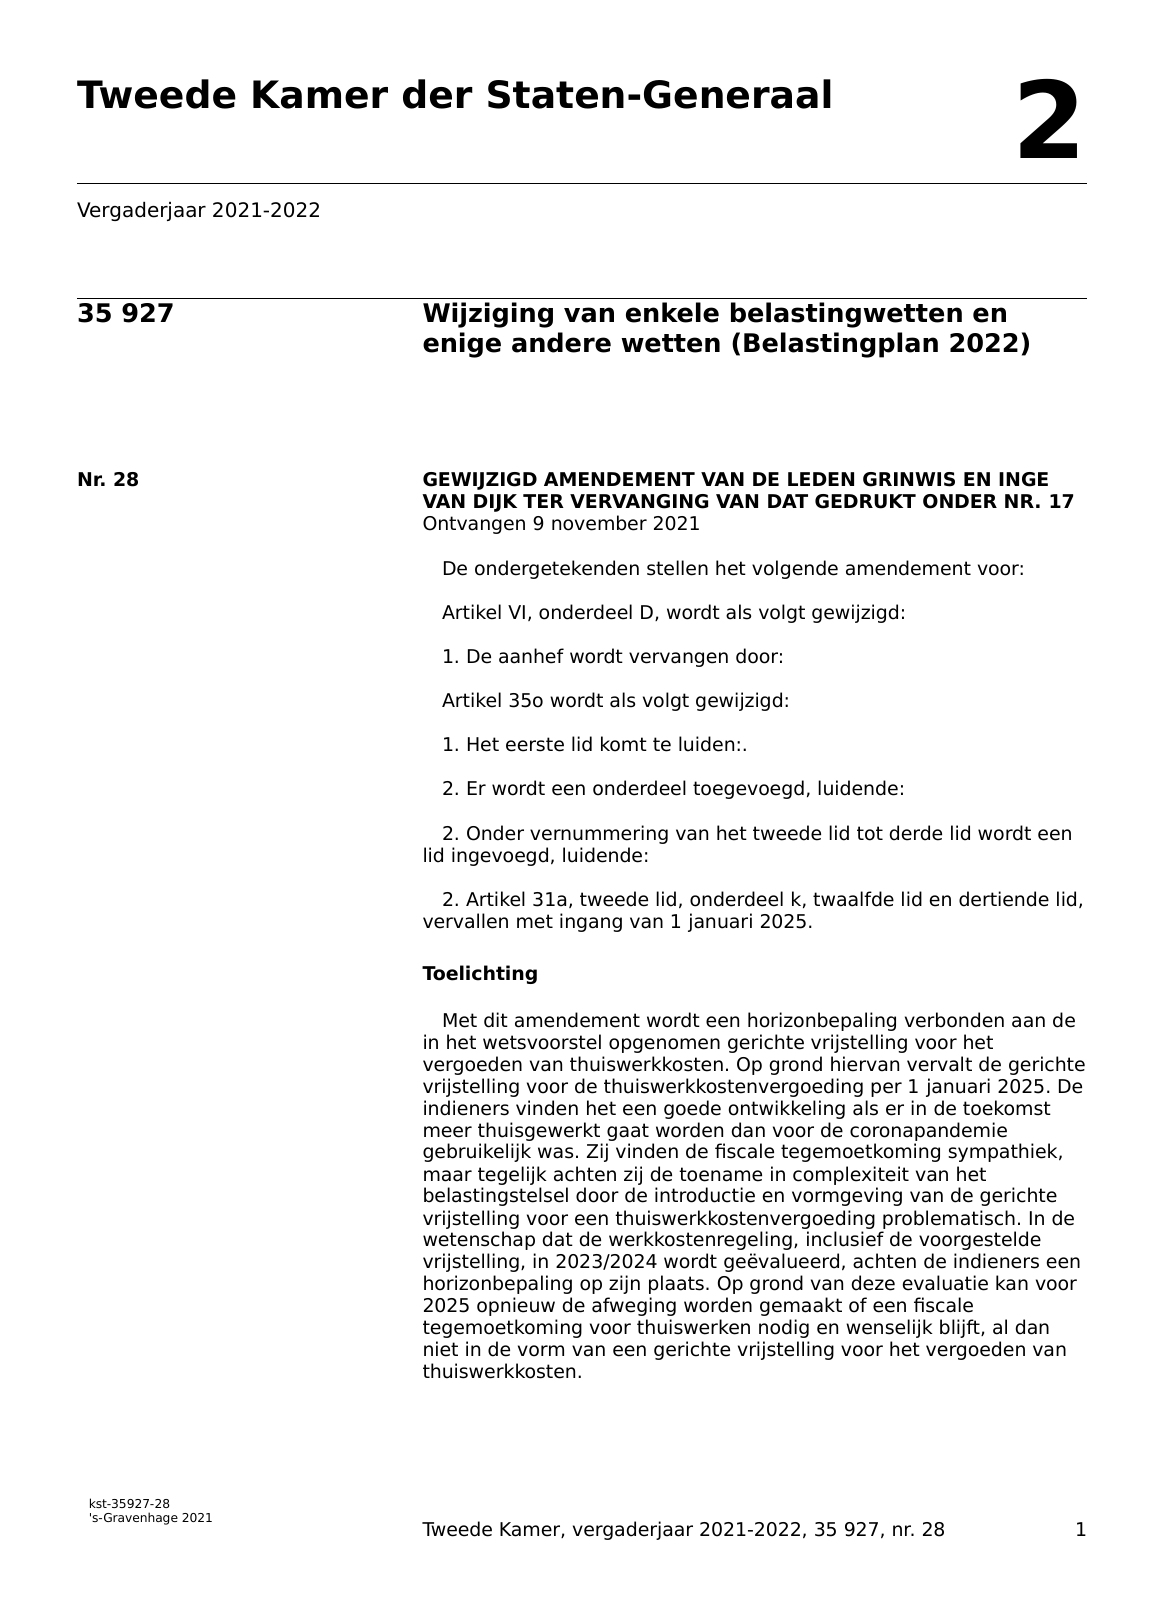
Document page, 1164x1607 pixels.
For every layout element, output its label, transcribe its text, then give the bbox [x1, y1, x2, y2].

text 1. De aanhef wordt vervangen door: [422, 646, 1087, 668]
text 2. Onder vernummering van het tweede lid tot derde lid wordt een lid ingevoegd, luidende: [422, 822, 1087, 866]
text 2. Artikel 31a, tweede lid, onderdeel k, twaalfde lid en dertiende lid, vervallen met ingang van 1 januari 2025. [422, 889, 1087, 933]
subtitle 35 927 Wijziging van enkele belastingwetten en enige andere wetten (Belastingplan 2022) [77, 299, 1087, 358]
subtitle Toelichting [422, 963, 1087, 984]
text Met dit amendement wordt een horizonbepaling verbonden aan de in het wetsvoorstel opgenomen gerichte vrijstelling voor het vergoeden van thuiswerkkosten. Op grond hiervan vervalt de gerichte vrijstelling voor de thuiswerkkostenvergoeding per 1 januari 2025. De indieners vinden het een goede ontwikkeling als er in de toekomst meer thuisgewerkt gaat worden dan voor de coronapandemie gebruikelijk was. Zij vinden de fiscale tegemoetkoming sympathiek, maar tegelijk achten zij de toename in complexiteit van het belastingstelsel door de introductie en vormgeving van de gerichte vrijstelling voor een thuiswerkkostenvergoeding problematisch. In de wetenschap dat de werkkostenregeling, inclusief de voorgestelde vrijstelling, in 2023/2024 wordt geëvalueerd, achten de indieners een horizonbepaling op zijn plaats. Op grond van deze evaluatie kan voor 2025 opnieuw de afweging worden gemaakt of een fiscale tegemoetkoming voor thuiswerken nodig en wenselijk blijft, al dan niet in de vorm van een gerichte vrijstelling voor het vergoeden van thuiswerkkosten. [422, 1009, 1087, 1383]
text De ondergetekenden stellen het volgende amendement voor: [422, 557, 1087, 579]
table_header Tweede Kamer der Staten-Generaal [77, 59, 886, 183]
table_header 2 [886, 59, 1087, 183]
table_cell Vergaderjaar 2021-2022 [77, 184, 1087, 298]
text kst-35927-28 [88, 1497, 323, 1511]
text 's-Gravenhage 2021 [88, 1511, 323, 1525]
text 2. Er wordt een onderdeel toegevoegd, luidende: [422, 778, 1087, 800]
text Ontvangen 9 november 2021 [422, 513, 1087, 535]
subtitle Nr. 28 GEWIJZIGD AMENDEMENT VAN DE LEDEN GRINWIS EN INGE VAN DIJK TER VERVANGING VAN DAT GEDRUKT ONDER NR. 17 [77, 469, 1087, 513]
text Artikel VI, onderdeel D, wordt als volgt gewijzigd: [422, 602, 1087, 624]
text Artikel 35o wordt als volgt gewijzigd: [422, 690, 1087, 712]
text 1. Het eerste lid komt te luiden:. [422, 734, 1087, 756]
